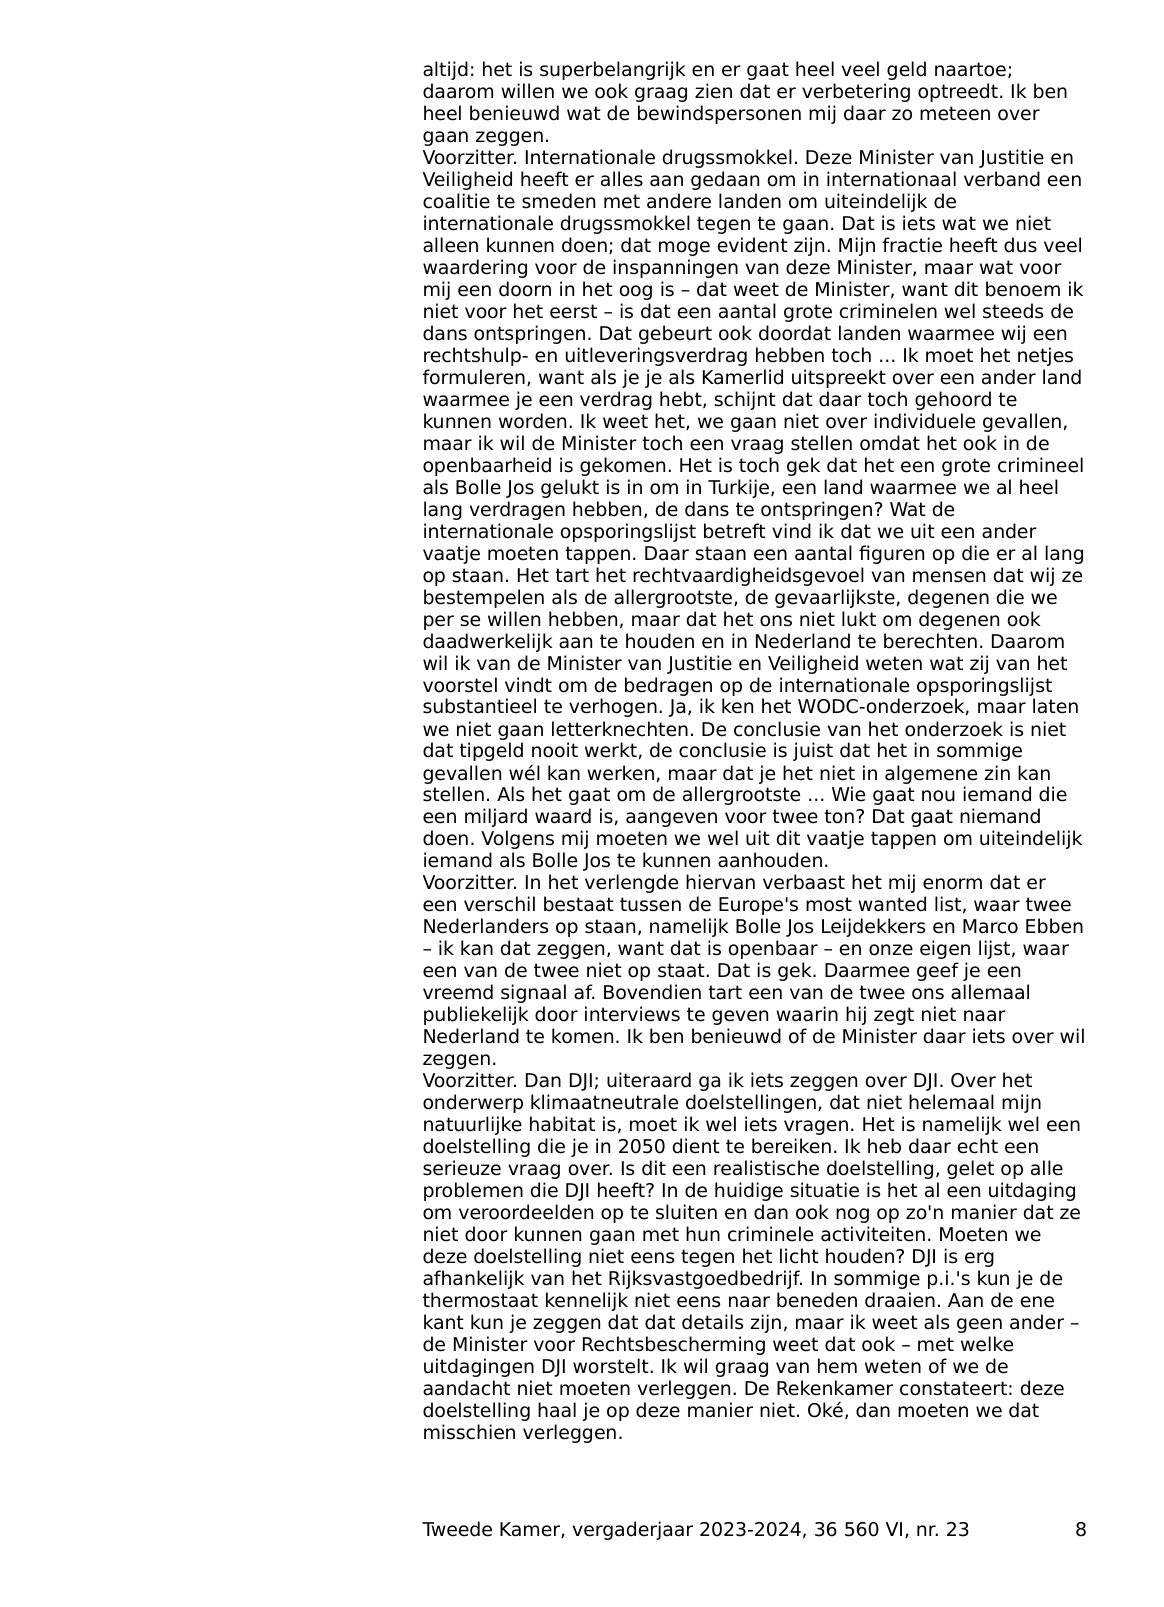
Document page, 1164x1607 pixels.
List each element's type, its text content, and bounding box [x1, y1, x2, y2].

text Voorzitter. Internationale drugssmokkel. Deze Minister van Justitie en Veiligheid heeft er alles aan gedaan om in internationaal verband een coalitie te smeden met andere landen om uiteindelijk de internationale drugssmokkel tegen te gaan. Dat is iets wat we niet alleen kunnen doen; dat moge evident zijn. Mijn fractie heeft dus veel waardering voor de inspanningen van deze Minister, maar wat voor mij een doorn in het oog is – dat weet de Minister, want dit benoem ik niet voor het eerst – is dat een aantal grote criminelen wel steeds de dans ontspringen. Dat gebeurt ook doordat landen waarmee wij een rechtshulp- en uitleveringsverdrag hebben toch ... Ik moet het netjes formuleren, want als je je als Kamerlid uitspreekt over een ander land waarmee je een verdrag hebt, schijnt dat daar toch gehoord te kunnen worden. Ik weet het, we gaan niet over individuele gevallen, maar ik wil de Minister toch een vraag stellen omdat het ook in de openbaarheid is gekomen. Het is toch gek dat het een grote crimineel als Bolle Jos gelukt is in om in Turkije, een land waarmee we al heel lang verdragen hebben, de dans te ontspringen? Wat de internationale opsporingslijst betreft vind ik dat we uit een ander vaatje moeten tappen. Daar staan een aantal figuren op die er al lang op staan. Het tart het rechtvaardigheidsgevoel van mensen dat wij ze bestempelen als de allergrootste, de gevaarlijkste, degenen die we per se willen hebben, maar dat het ons niet lukt om degenen ook daadwerkelijk aan te houden en in Nederland te berechten. Daarom wil ik van de Minister van Justitie en Veiligheid weten wat zij van het voorstel vindt om de bedragen op de internationale opsporingslijst substantieel te verhogen. Ja, ik ken het WODC-onderzoek, maar laten we niet gaan letterknechten. De conclusie van het onderzoek is niet dat tipgeld nooit werkt, de conclusie is juist dat het in sommige gevallen wél kan werken, maar dat je het niet in algemene zin kan stellen. Als het gaat om de allergrootste ... Wie gaat nou iemand die een miljard waard is, aangeven voor twee ton? Dat gaat niemand doen. Volgens mij moeten we wel uit dit vaatje tappen om uiteindelijk iemand als Bolle Jos te kunnen aanhouden. [422, 147, 1087, 872]
text altijd: het is superbelangrijk en er gaat heel veel geld naartoe; daarom willen we ook graag zien dat er verbetering optreedt. Ik ben heel benieuwd wat de bewindspersonen mij daar zo meteen over gaan zeggen. [422, 59, 1087, 147]
text Voorzitter. Dan DJI; uiteraard ga ik iets zeggen over DJI. Over het onderwerp klimaatneutrale doelstellingen, dat niet helemaal mijn natuurlijke habitat is, moet ik wel iets vragen. Het is namelijk wel een doelstelling die je in 2050 dient te bereiken. Ik heb daar echt een serieuze vraag over. Is dit een realistische doelstelling, gelet op alle problemen die DJI heeft? In de huidige situatie is het al een uitdaging om veroordeelden op te sluiten en dan ook nog op zo'n manier dat ze niet door kunnen gaan met hun criminele activiteiten. Moeten we deze doelstelling niet eens tegen het licht houden? DJI is erg afhankelijk van het Rijksvastgoedbedrijf. In sommige p.i.'s kun je de thermostaat kennelijk niet eens naar beneden draaien. Aan de ene kant kun je zeggen dat dat details zijn, maar ik weet als geen ander – de Minister voor Rechtsbescherming weet dat ook – met welke uitdagingen DJI worstelt. Ik wil graag van hem weten of we de aandacht niet moeten verleggen. De Rekenkamer constateert: deze doelstelling haal je op deze manier niet. Oké, dan moeten we dat misschien verleggen. [422, 1070, 1087, 1444]
text Voorzitter. In het verlengde hiervan verbaast het mij enorm dat er een verschil bestaat tussen de Europe's most wanted list, waar twee Nederlanders op staan, namelijk Bolle Jos Leijdekkers en Marco Ebben – ik kan dat zeggen, want dat is openbaar – en onze eigen lijst, waar een van de twee niet op staat. Dat is gek. Daarmee geef je een vreemd signaal af. Bovendien tart een van de twee ons allemaal publiekelijk door interviews te geven waarin hij zegt niet naar Nederland te komen. Ik ben benieuwd of de Minister daar iets over wil zeggen. [422, 872, 1087, 1070]
